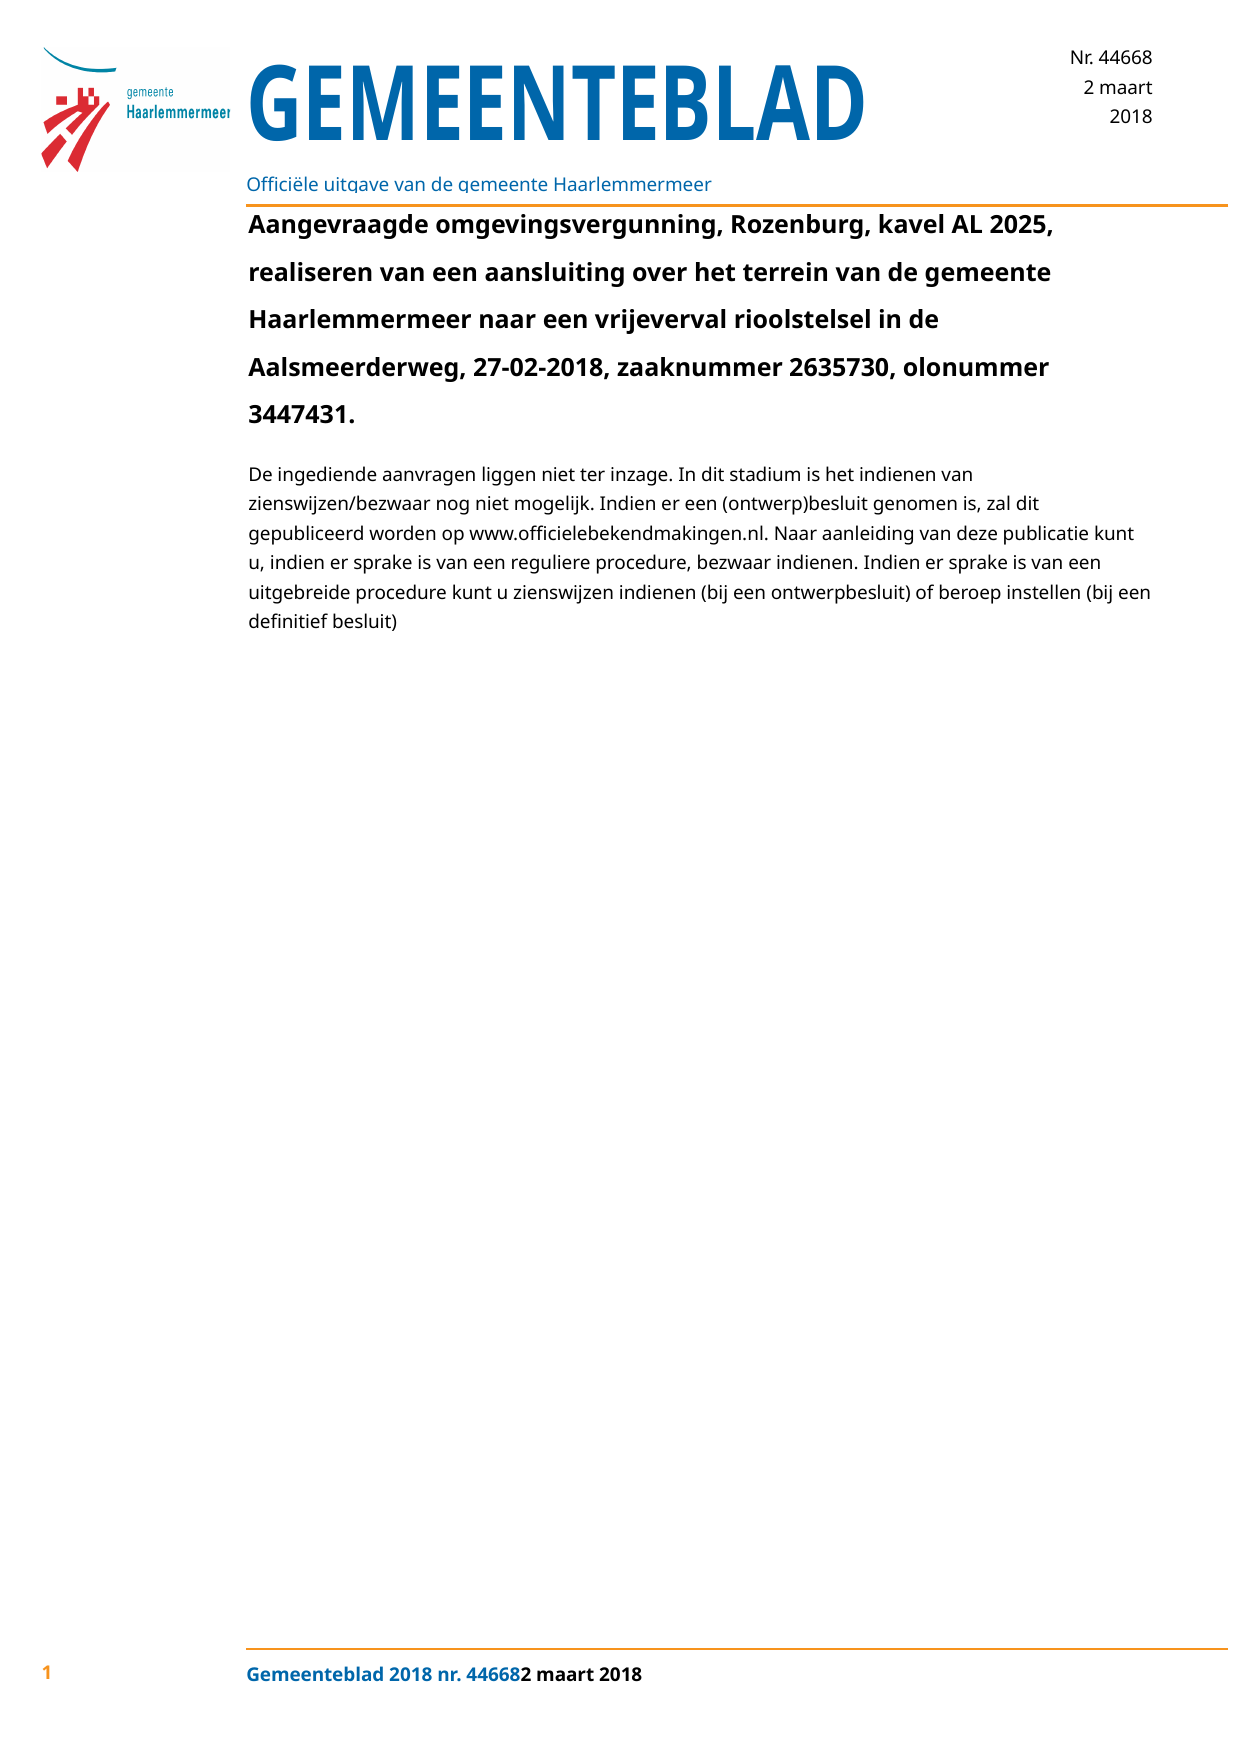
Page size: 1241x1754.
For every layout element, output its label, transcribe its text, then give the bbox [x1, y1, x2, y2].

picture [41, 47, 231, 172]
text De ingediende aanvragen liggen niet ter inzage. In dit stadium is het indienen van zienswijzen/bezwaar nog niet mogelijk. Indien er een (ontwerp)besluit genomen is, zal dit gepubliceerd worden op www.officielebekendmakingen.nl. Naar aanleiding van deze publicatie kunt u, indien er sprake is van een reguliere procedure, bezwaar indienen. Indien er sprake is van een uitgebreide procedure kunt u zienswijzen indienen (bij een ontwerpbesluit) of beroep instellen (bij een definitief besluit) [248, 461, 1152, 634]
text Aangevraagde omgevingsvergunning, Rozenburg, kavel AL 2025, realiseren van een aansluiting over het terrein van de gemeente Haarlemmermeer naar een vrijeverval rioolstelsel in de Aalsmeerderweg, 27-02-2018, zaaknummer 2635730, olonummer 3447431. [248, 207, 1152, 431]
